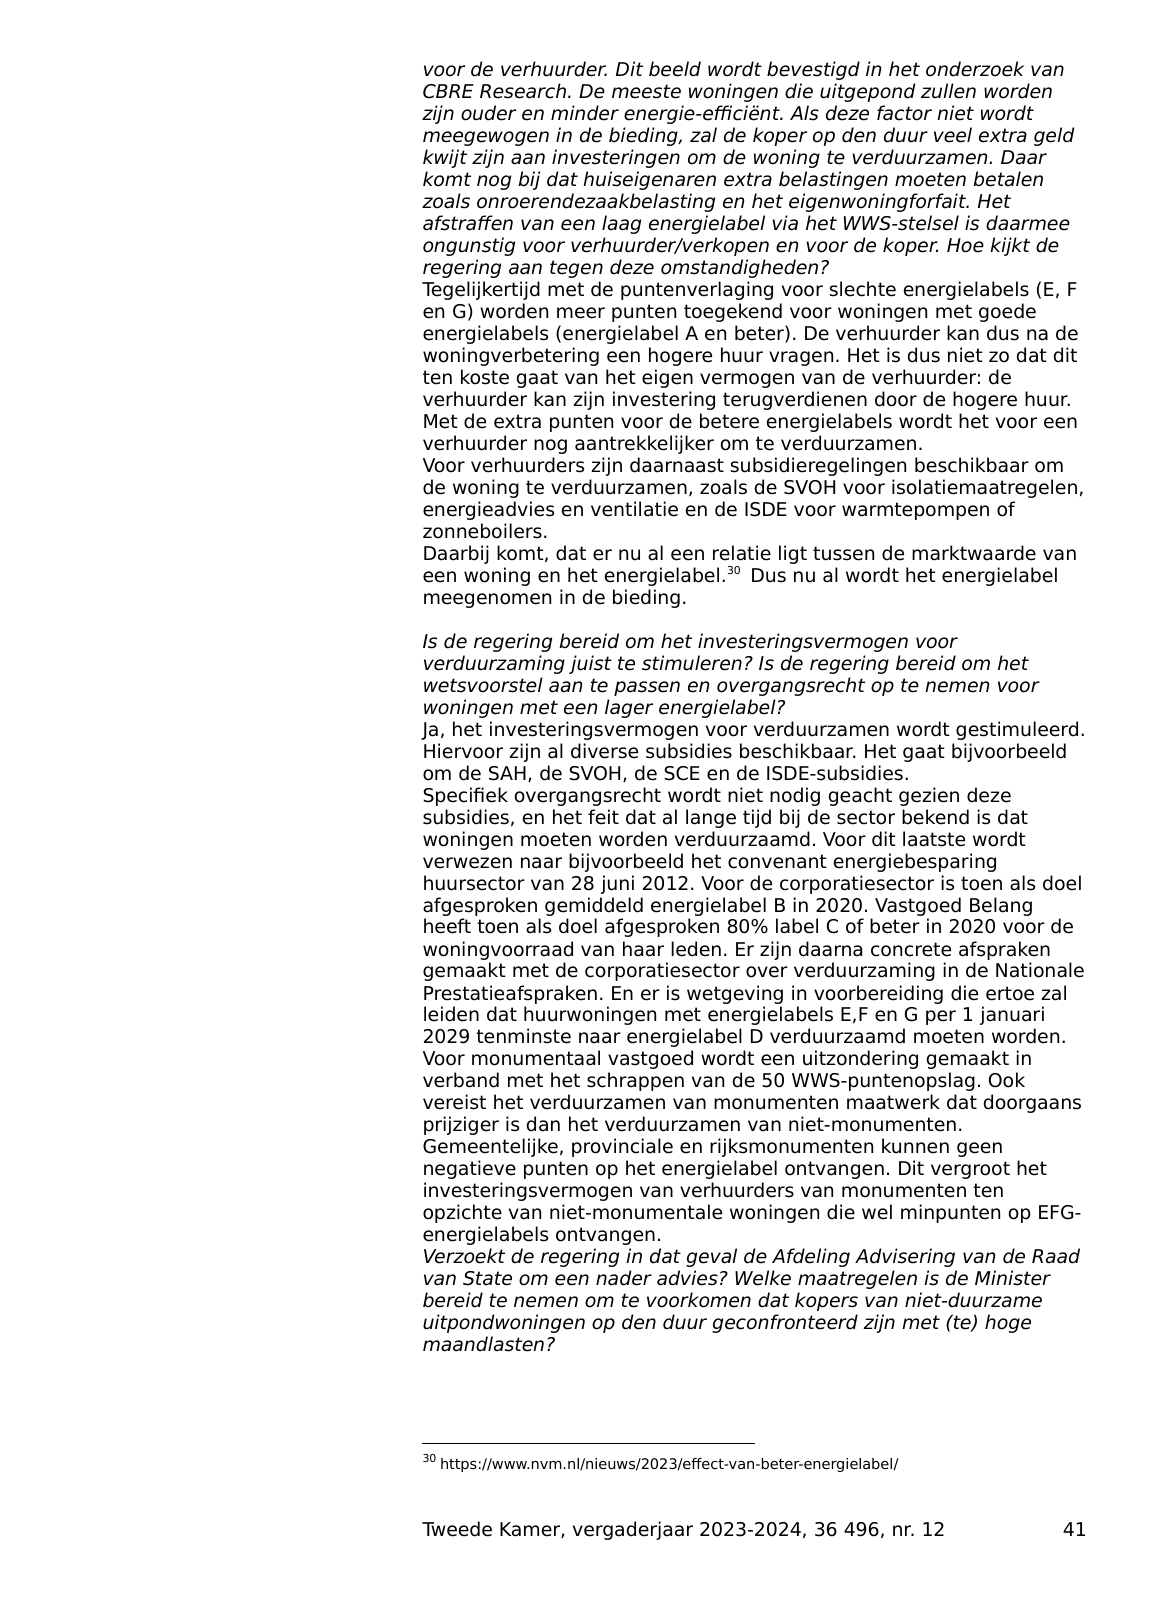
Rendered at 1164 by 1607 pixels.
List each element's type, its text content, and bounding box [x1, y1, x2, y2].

text Ja, het investeringsvermogen voor verduurzamen wordt gestimuleerd. Hiervoor zijn al diverse subsidies beschikbaar. Het gaat bijvoorbeeld om de SAH, de SVOH, de SCE en de ISDE-subsidies. [422, 719, 1087, 784]
text Verzoekt de regering in dat geval de Afdeling Advisering van de Raad van State om een nader advies? Welke maatregelen is de Minister bereid te nemen om te voorkomen dat kopers van niet-duurzame uitpondwoningen op den duur geconfronteerd zijn met (te) hoge maandlasten? [422, 1246, 1087, 1356]
text https://www.nvm.nl/nieuws/2023/effect-van-beter-energielabel/ [422, 1452, 1087, 1474]
text Specifiek overgangsrecht wordt niet nodig geacht gezien deze subsidies, en het feit dat al lange tijd bij de sector bekend is dat woningen moeten worden verduurzaamd. Voor dit laatste wordt verwezen naar bijvoorbeeld het convenant energiebesparing huursector van 28 juni 2012. Voor de corporatiesector is toen als doel afgesproken gemiddeld energielabel B in 2020. Vastgoed Belang heeft toen als doel afgesproken 80% label C of beter in 2020 voor de woningvoorraad van haar leden. Er zijn daarna concrete afspraken gemaakt met de corporatiesector over verduurzaming in de Nationale Prestatieafspraken. En er is wetgeving in voorbereiding die ertoe zal leiden dat huurwoningen met energielabels E,F en G per 1 januari 2029 tenminste naar energielabel D verduurzaamd moeten worden. [422, 784, 1087, 1048]
text Is de regering bereid om het investeringsvermogen voor verduurzaming juist te stimuleren? Is de regering bereid om het wetsvoorstel aan te passen en overgangsrecht op te nemen voor woningen met een lager energielabel? [422, 631, 1087, 719]
text Voor verhuurders zijn daarnaast subsidieregelingen beschikbaar om de woning te verduurzamen, zoals de SVOH voor isolatiemaatregelen, energieadvies en ventilatie en de ISDE voor warmtepompen of zonneboilers. [422, 455, 1087, 543]
text Voor monumentaal vastgoed wordt een uitzondering gemaakt in verband met het schrappen van de 50 WWS-puntenopslag. Ook vereist het verduurzamen van monumenten maatwerk dat doorgaans prijziger is dan het verduurzamen van niet-monumenten. Gemeentelijke, provinciale en rijksmonumenten kunnen geen negatieve punten op het energielabel ontvangen. Dit vergroot het investeringsvermogen van verhuurders van monumenten ten opzichte van niet-monumentale woningen die wel minpunten op EFG-energielabels ontvangen. [422, 1048, 1087, 1246]
text voor de verhuurder. Dit beeld wordt bevestigd in het onderzoek van CBRE Research. De meeste woningen die uitgepond zullen worden zijn ouder en minder energie-efficiënt. Als deze factor niet wordt meegewogen in de bieding, zal de koper op den duur veel extra geld kwijt zijn aan investeringen om de woning te verduurzamen. Daar komt nog bij dat huiseigenaren extra belastingen moeten betalen zoals onroerendezaakbelasting en het eigenwoningforfait. Het afstraffen van een laag energielabel via het WWS-stelsel is daarmee ongunstig voor verhuurder/verkopen en voor de koper. Hoe kijkt de regering aan tegen deze omstandigheden? [422, 59, 1087, 279]
text Tegelijkertijd met de puntenverlaging voor slechte energielabels (E, F en G) worden meer punten toegekend voor woningen met goede energielabels (energielabel A en beter). De verhuurder kan dus na de woningverbetering een hogere huur vragen. Het is dus niet zo dat dit ten koste gaat van het eigen vermogen van de verhuurder: de verhuurder kan zijn investering terugverdienen door de hogere huur. Met de extra punten voor de betere energielabels wordt het voor een verhuurder nog aantrekkelijker om te verduurzamen. [422, 279, 1087, 455]
text Daarbij komt, dat er nu al een relatie ligt tussen de marktwaarde van een woning en het energielabel. Dus nu al wordt het energielabel meegenomen in de bieding. [422, 543, 1087, 608]
